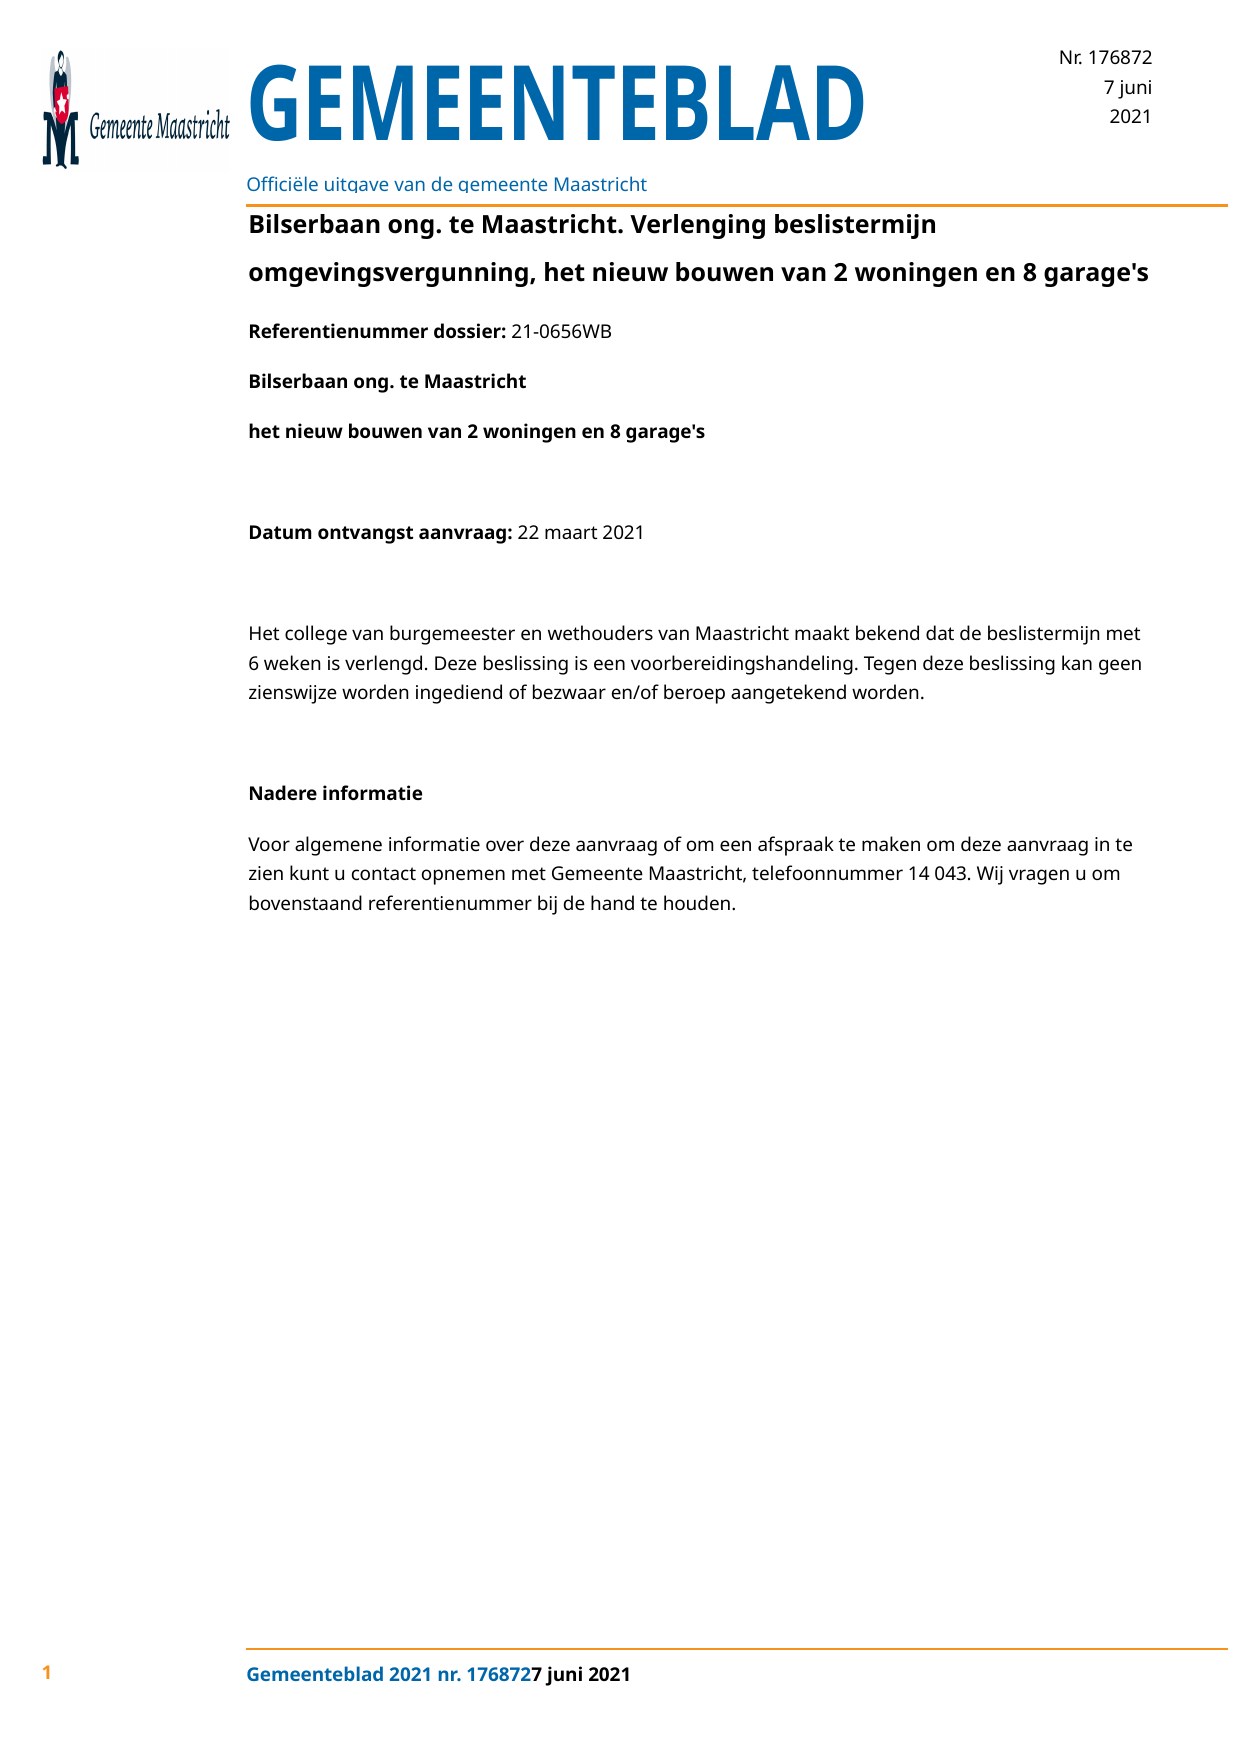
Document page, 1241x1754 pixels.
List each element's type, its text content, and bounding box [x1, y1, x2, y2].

text Het college van burgemeester en wethouders van Maastricht maakt bekend dat de beslistermijn met 6 weken is verlengd. Deze beslissing is een voorbereidingshandeling. Tegen deze beslissing kan geen zienswijze worden ingediend of bezwaar en/of beroep aangetekend worden. [248, 620, 1152, 705]
text Nadere informatie [248, 780, 1152, 806]
text Voor algemene informatie over deze aanvraag of om een afspraak te maken om deze aanvraag in te zien kunt u contact opnemen met Gemeente Maastricht, telefoonnummer 14 043. Wij vragen u om bovenstaand referentienummer bij de hand te houden. [248, 831, 1152, 916]
text Referentienummer dossier: 21-0656WB [248, 318, 1152, 344]
text het nieuw bouwen van 2 woningen en 8 garage's [248, 419, 1152, 444]
text Datum ontvangst aanvraag: 22 maart 2021 [248, 519, 1152, 545]
text Bilserbaan ong. te Maastricht [248, 368, 1152, 394]
picture [41, 47, 231, 172]
text Bilserbaan ong. te Maastricht. Verlenging beslistermijn omgevingsvergunning, het nieuw bouwen van 2 woningen en 8 garage's [248, 207, 1152, 288]
